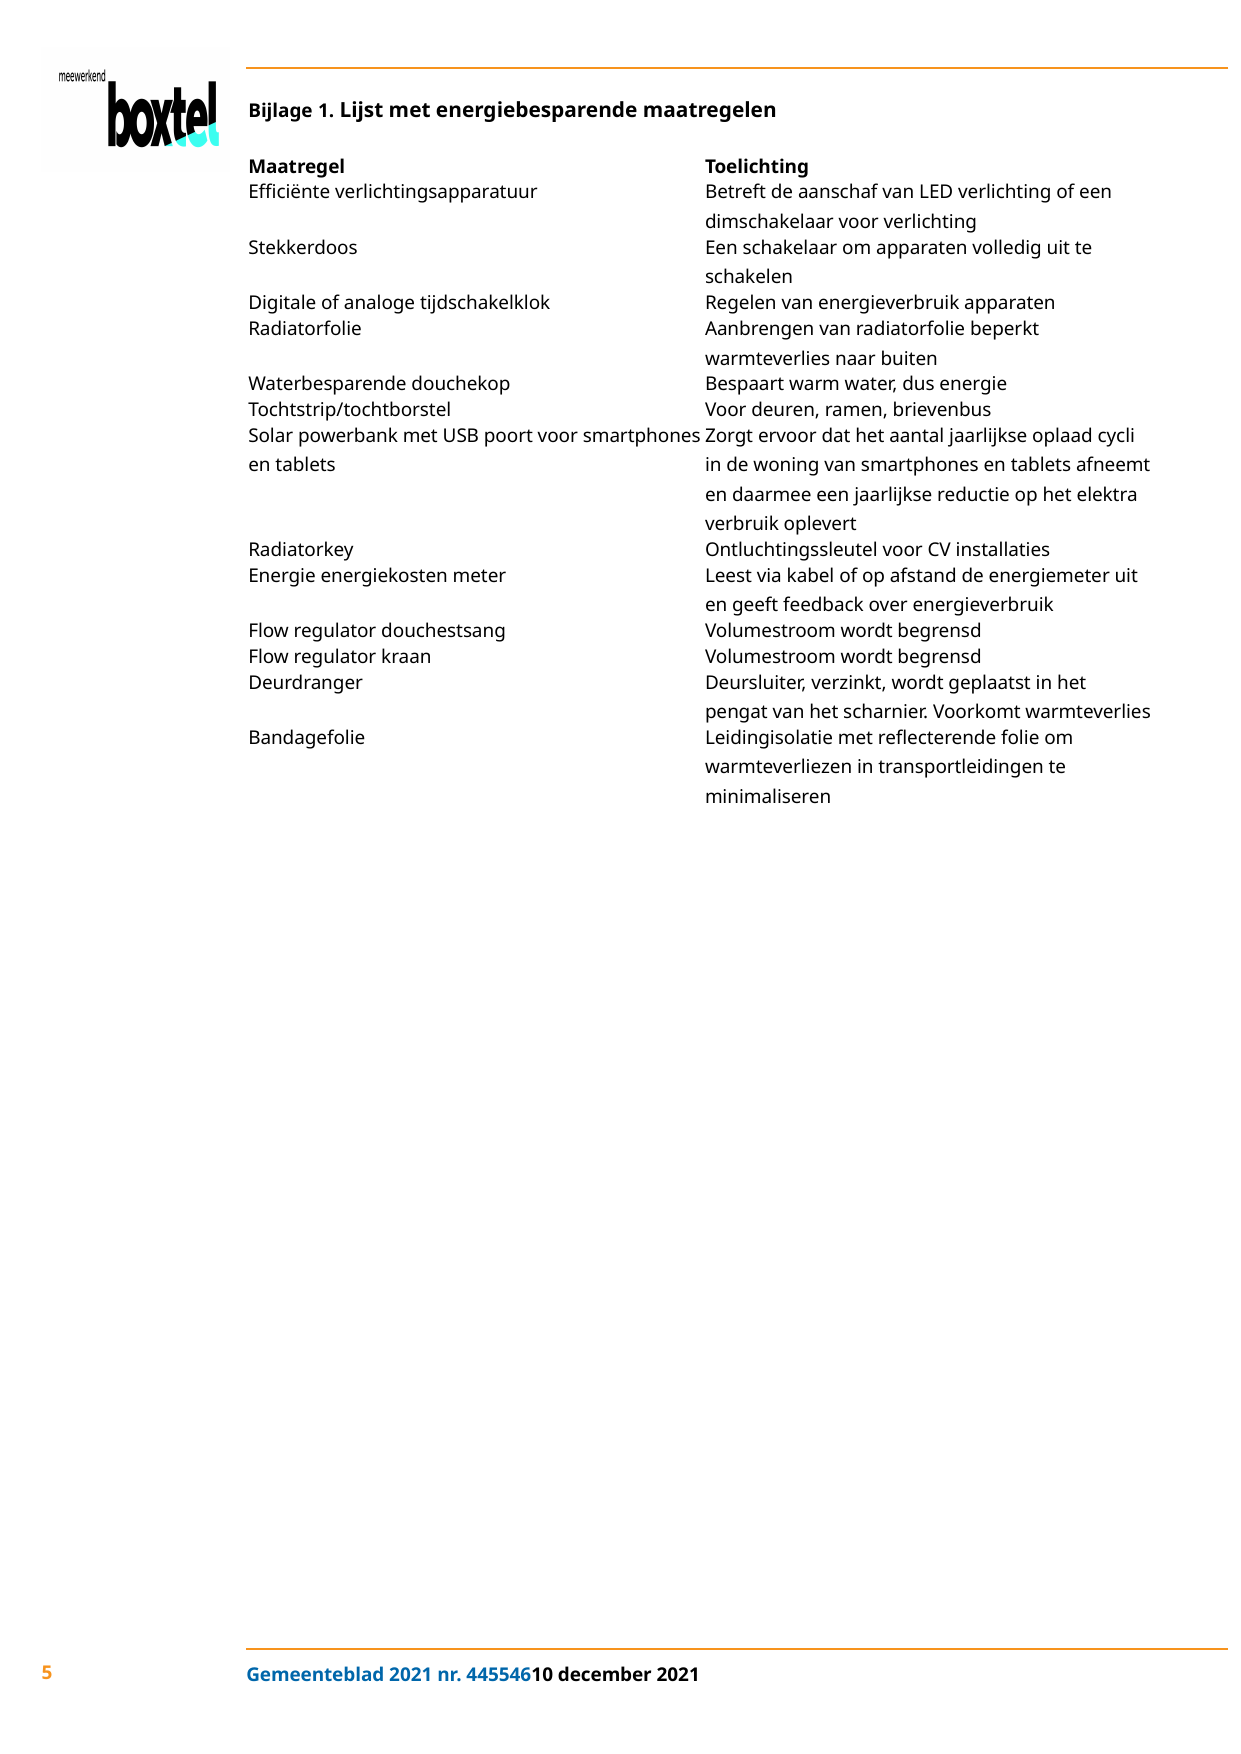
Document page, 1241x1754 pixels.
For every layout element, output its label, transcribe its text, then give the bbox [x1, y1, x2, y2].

table_cell Efficiënte verlichtingsapparatuur [248, 179, 705, 234]
table_cell Deursluiter, verzinkt, wordt geplaatst in het pengat van het scharnier. Voorkomt warmteverlies [705, 669, 1152, 724]
table_cell Bespaart warm water, dus energie [705, 370, 1152, 396]
table_cell Volumestroom wordt begrensd [705, 643, 1152, 669]
table_cell Solar powerbank met USB poort voor smartphones en tablets [248, 422, 705, 536]
table_cell Energie energiekosten meter [248, 562, 705, 617]
table_cell Flow regulator douchestsang [248, 618, 705, 643]
table_cell Radiatorfolie [248, 315, 705, 370]
text Bijlage 1. Lijst met energiebesparende maatregelen [248, 95, 1152, 123]
picture [41, 47, 231, 172]
table_cell Stekkerdoos [248, 234, 705, 289]
table_header Maatregel [248, 153, 705, 179]
table_cell Betreft de aanschaf van LED verlichting of een dimschakelaar voor verlichting [705, 179, 1152, 234]
table_cell Digitale of analoge tijdschakelklok [248, 289, 705, 315]
table_cell Een schakelaar om apparaten volledig uit te schakelen [705, 234, 1152, 289]
table_cell Deurdranger [248, 669, 705, 724]
table_cell Aanbrengen van radiatorfolie beperkt warmteverlies naar buiten [705, 315, 1152, 370]
table_cell Radiatorkey [248, 536, 705, 562]
table_cell Zorgt ervoor dat het aantal jaarlijkse oplaad cycli in de woning van smartphones en tablets afneemt en daarmee een jaarlijkse reductie op het elektra verbruik oplevert [705, 422, 1152, 536]
table_cell Tochtstrip/tochtborstel [248, 396, 705, 422]
table_cell Waterbesparende douchekop [248, 370, 705, 396]
table_cell Leidingisolatie met reflecterende folie om warmteverliezen in transportleidingen te minimaliseren [705, 724, 1152, 809]
table_cell Volumestroom wordt begrensd [705, 618, 1152, 643]
table_cell Leest via kabel of op afstand de energiemeter uit en geeft feedback over energieverbruik [705, 562, 1152, 617]
table_cell Ontluchtingssleutel voor CV installaties [705, 536, 1152, 562]
table_cell Bandagefolie [248, 724, 705, 809]
table_cell Voor deuren, ramen, brievenbus [705, 396, 1152, 422]
table_cell Flow regulator kraan [248, 643, 705, 669]
table_cell Regelen van energieverbruik apparaten [705, 289, 1152, 315]
table_header Toelichting [705, 153, 1152, 179]
